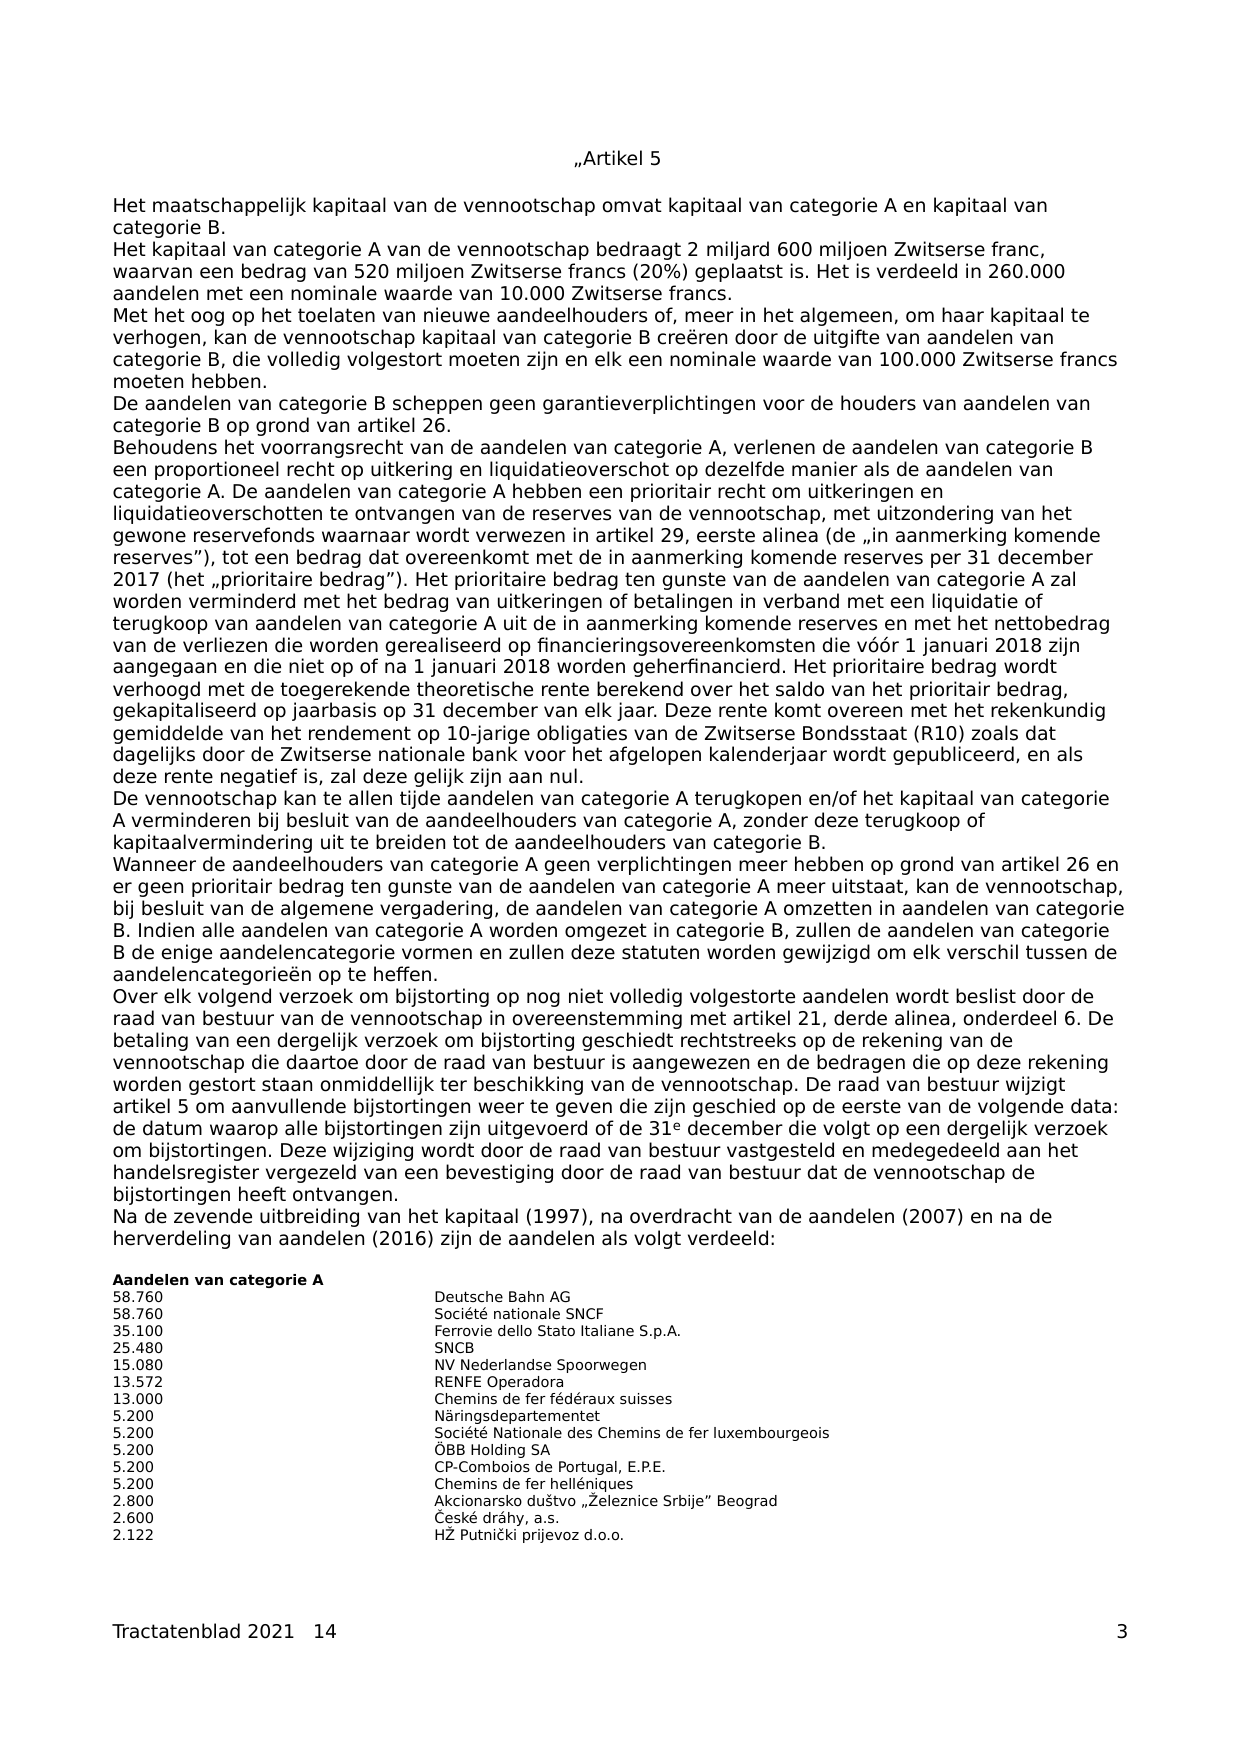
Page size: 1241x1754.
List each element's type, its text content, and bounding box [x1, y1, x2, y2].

table_cell 58.760 [112, 1306, 428, 1323]
table_cell NV Nederlandse Spoorwegen [428, 1357, 1128, 1374]
table_cell 5.200 [112, 1408, 428, 1424]
table_cell Näringsdepartementet [428, 1408, 1128, 1424]
table_cell 5.200 [112, 1476, 428, 1492]
table_cell Société Nationale des Chemins de fer luxembourgeois [428, 1425, 1128, 1442]
table_cell RENFE Operadora [428, 1374, 1128, 1391]
table_cell Akcionarsko duštvo „Železnice Srbije” Beograd [428, 1493, 1128, 1509]
table_cell Ferrovie dello Stato Italiane S.p.A. [428, 1323, 1128, 1340]
text Na de zevende uitbreiding van het kapitaal (1997), na overdracht van de aandelen (2007) en na de herverdeling van aandelen (2016) zijn de aandelen als volgt verdeeld: [112, 1206, 1128, 1250]
text Met het oog op het toelaten van nieuwe aandeelhouders of, meer in het algemeen, om haar kapitaal te verhogen, kan de vennootschap kapitaal van categorie B creëren door de uitgifte van aandelen van categorie B, die volledig volgestort moeten zijn en elk een nominale waarde van 100.000 Zwitserse francs moeten hebben. [112, 305, 1128, 393]
text Wanneer de aandeelhouders van categorie A geen verplichtingen meer hebben op grond van artikel 26 en er geen prioritair bedrag ten gunste van de aandelen van categorie A meer uitstaat, kan de vennootschap, bij besluit van de algemene vergadering, de aandelen van categorie A omzetten in aandelen van categorie B. Indien alle aandelen van categorie A worden omgezet in categorie B, zullen de aandelen van categorie B de enige aandelencategorie vormen en zullen deze statuten worden gewijzigd om elk verschil tussen de aandelencategorieën op te heffen. [112, 854, 1128, 986]
table_cell 5.200 [112, 1459, 428, 1476]
table_cell ÖBB Holding SA [428, 1442, 1128, 1458]
table_cell 5.200 [112, 1442, 428, 1458]
table_cell 58.760 [112, 1289, 428, 1306]
table_cell 15.080 [112, 1357, 428, 1374]
table_cell Société nationale SNCF [428, 1306, 1128, 1323]
table_cell 25.480 [112, 1340, 428, 1357]
table_cell 2.600 [112, 1510, 428, 1526]
text Het maatschappelijk kapitaal van de vennootschap omvat kapitaal van categorie A en kapitaal van categorie B. [112, 195, 1128, 239]
text Het kapitaal van categorie A van de vennootschap bedraagt 2 miljard 600 miljoen Zwitserse franc, waarvan een bedrag van 520 miljoen Zwitserse francs (20%) geplaatst is. Het is verdeeld in 260.000 aandelen met een nominale waarde van 10.000 Zwitserse francs. [112, 239, 1128, 305]
table_cell 35.100 [112, 1323, 428, 1340]
table_cell 2.800 [112, 1493, 428, 1509]
subtitle „Artikel 5 [112, 148, 1128, 170]
table_cell 13.000 [112, 1391, 428, 1408]
table_header [428, 1272, 1128, 1289]
table_cell HŽ Putnički prijevoz d.o.o. [428, 1526, 1128, 1543]
table_cell 2.122 [112, 1526, 428, 1543]
text Behoudens het voorrangsrecht van de aandelen van categorie A, verlenen de aandelen van categorie B een proportioneel recht op uitkering en liquidatieoverschot op dezelfde manier als de aandelen van categorie A. De aandelen van categorie A hebben een prioritair recht om uitkeringen en liquidatieoverschotten te ontvangen van de reserves van de vennootschap, met uitzondering van het gewone reservefonds waarnaar wordt verwezen in artikel 29, eerste alinea (de „in aanmerking komende reserves”), tot een bedrag dat overeenkomt met de in aanmerking komende reserves per 31 december 2017 (het „prioritaire bedrag”). Het prioritaire bedrag ten gunste van de aandelen van categorie A zal worden verminderd met het bedrag van uitkeringen of betalingen in verband met een liquidatie of terugkoop van aandelen van categorie A uit de in aanmerking komende reserves en met het nettobedrag van de verliezen die worden gerealiseerd op financieringsovereenkomsten die vóór 1 januari 2018 zijn aangegaan en die niet op of na 1 januari 2018 worden geherfinancierd. Het prioritaire bedrag wordt verhoogd met de toegerekende theoretische rente berekend over het saldo van het prioritair bedrag, gekapitaliseerd op jaarbasis op 31 december van elk jaar. Deze rente komt overeen met het rekenkundig gemiddelde van het rendement op 10-jarige obligaties van de Zwitserse Bondsstaat (R10) zoals dat dagelijks door de Zwitserse nationale bank voor het afgelopen kalenderjaar wordt gepubliceerd, en als deze rente negatief is, zal deze gelijk zijn aan nul. [112, 437, 1128, 788]
text Over elk volgend verzoek om bijstorting op nog niet volledig volgestorte aandelen wordt beslist door de raad van bestuur van de vennootschap in overeenstemming met artikel 21, derde alinea, onderdeel 6. De betaling van een dergelijk verzoek om bijstorting geschiedt rechtstreeks op de rekening van de vennootschap die daartoe door de raad van bestuur is aangewezen en de bedragen die op deze rekening worden gestort staan onmiddellijk ter beschikking van de vennootschap. De raad van bestuur wijzigt artikel 5 om aanvullende bijstortingen weer te geven die zijn geschied op de eerste van de volgende data: de datum waarop alle bijstortingen zijn uitgevoerd of de 31e december die volgt op een dergelijk verzoek om bijstortingen. Deze wijziging wordt door de raad van bestuur vastgesteld en medegedeeld aan het handelsregister vergezeld van een bevestiging door de raad van bestuur dat de vennootschap de bijstortingen heeft ontvangen. [112, 986, 1128, 1206]
table_cell České dráhy, a.s. [428, 1510, 1128, 1526]
table_header Aandelen van categorie A [112, 1272, 428, 1289]
table_cell CP-Comboios de Portugal, E.P.E. [428, 1459, 1128, 1476]
table_cell 13.572 [112, 1374, 428, 1391]
table_cell SNCB [428, 1340, 1128, 1357]
text De vennootschap kan te allen tijde aandelen van categorie A terugkopen en/of het kapitaal van categorie A verminderen bij besluit van de aandeelhouders van categorie A, zonder deze terugkoop of kapitaalvermindering uit te breiden tot de aandeelhouders van categorie B. [112, 788, 1128, 854]
table_cell Chemins de fer fédéraux suisses [428, 1391, 1128, 1408]
table_cell 5.200 [112, 1425, 428, 1442]
table_cell Chemins de fer helléniques [428, 1476, 1128, 1492]
text De aandelen van categorie B scheppen geen garantieverplichtingen voor de houders van aandelen van categorie B op grond van artikel 26. [112, 393, 1128, 437]
table_cell Deutsche Bahn AG [428, 1289, 1128, 1306]
